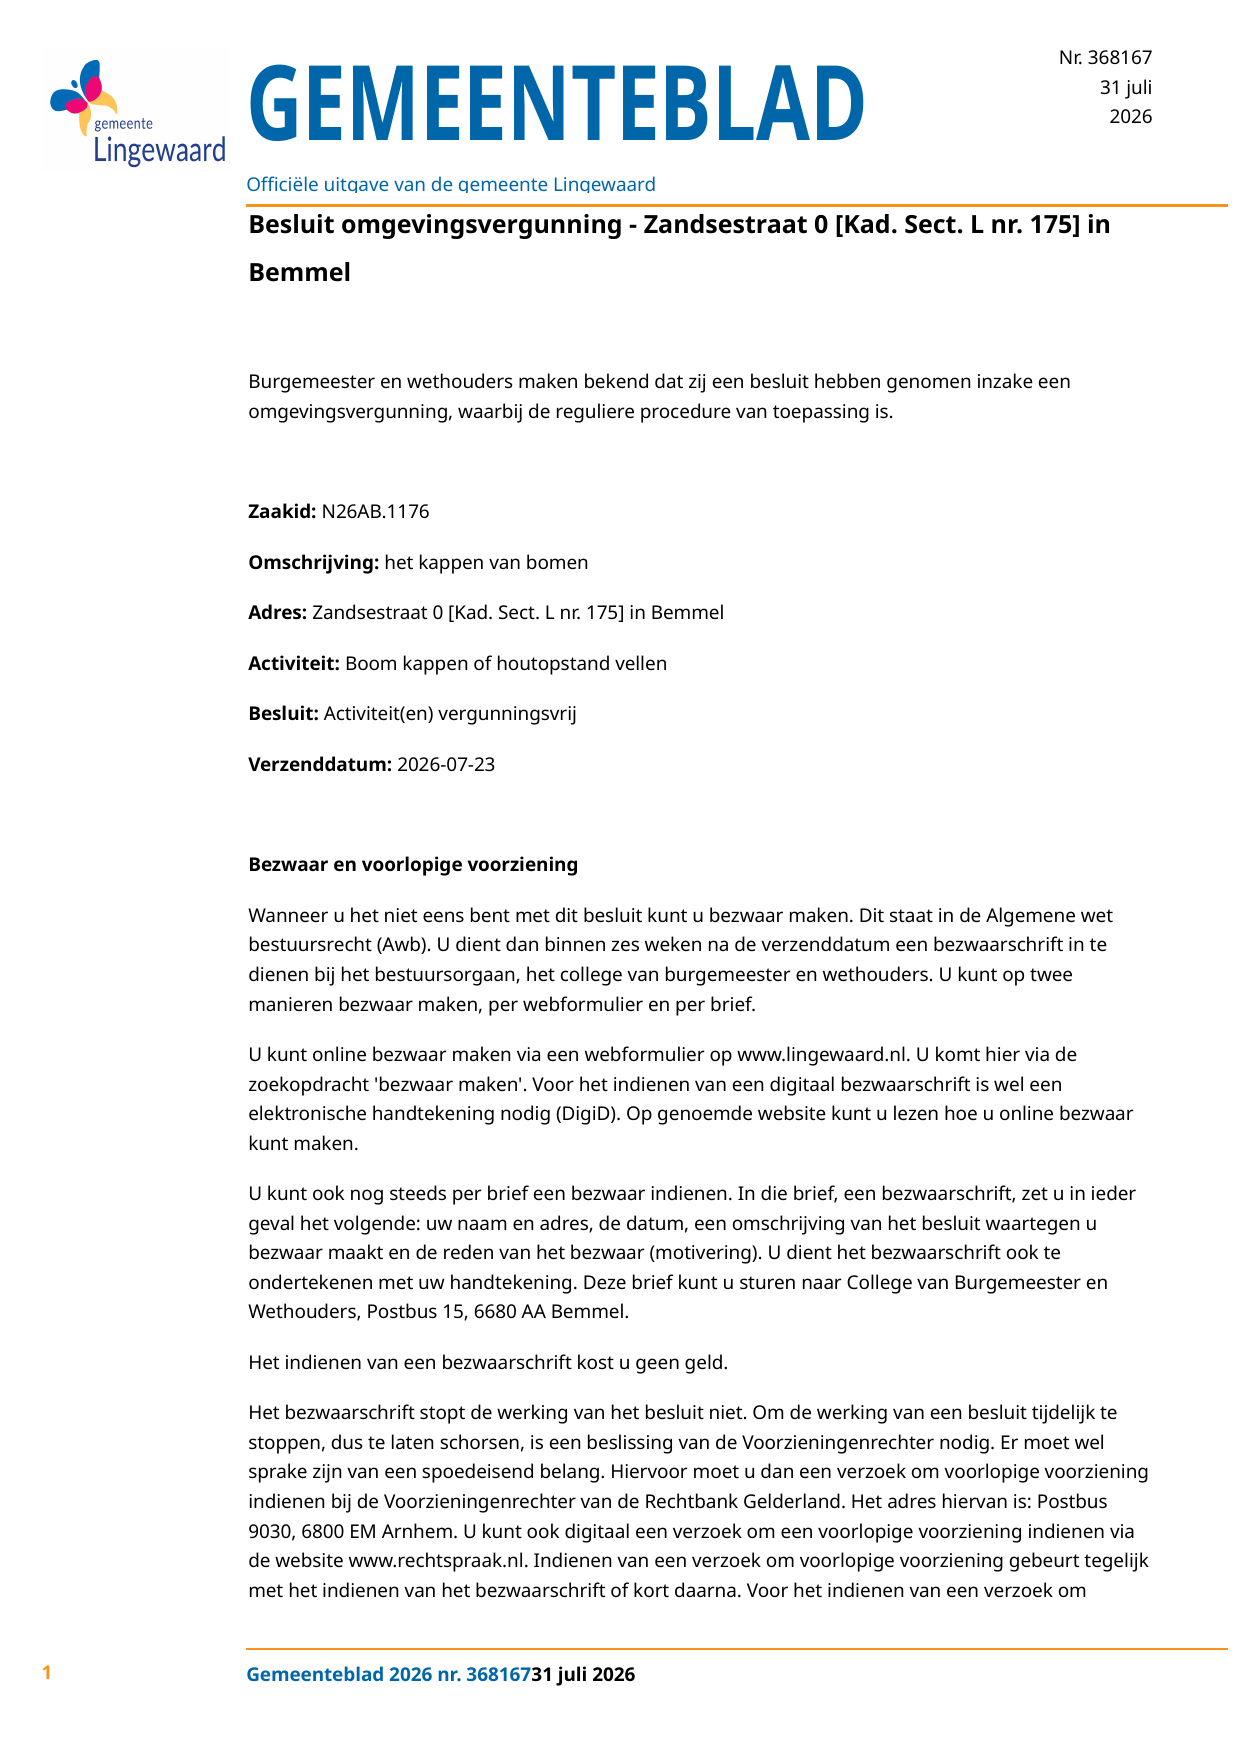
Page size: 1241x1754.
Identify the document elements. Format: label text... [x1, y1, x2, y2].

text Burgemeester en wethouders maken bekend dat zij een besluit hebben genomen inzake een omgevingsvergunning, waarbij de reguliere procedure van toepassing is. [248, 368, 1152, 424]
text Besluit: Activiteit(en) vergunningsvrij [248, 700, 1152, 726]
text Het bezwaarschrift stopt de werking van het besluit niet. Om de werking van een besluit tijdelijk te stoppen, dus te laten schorsen, is een beslissing van de Voorzieningenrechter nodig. Er moet wel sprake zijn van een spoedeisend belang. Hiervoor moet u dan een verzoek om voorlopige voorziening indienen bij de Voorzieningenrechter van de Rechtbank Gelderland. Het adres hiervan is: Postbus 9030, 6800 EM Arnhem. U kunt ook digitaal een verzoek om een voorlopige voorziening indienen via de website www.rechtspraak.nl. Indienen van een verzoek om voorlopige voorziening gebeurt tegelijk met het indienen van het bezwaarschrift of kort daarna. Voor het indienen van een verzoek om [248, 1399, 1152, 1603]
text Omschrijving: het kappen van bomen [248, 549, 1152, 575]
text Adres: Zandsestraat 0 [Kad. Sect. L nr. 175] in Bemmel [248, 599, 1152, 625]
text U kunt online bezwaar maken via een webformulier op www.lingewaard.nl. U komt hier via de zoekopdracht 'bezwaar maken'. Voor het indienen van een digitaal bezwaarschrift is wel een elektronische handtekening nodig (DigiD). Op genoemde website kunt u lezen hoe u online bezwaar kunt maken. [248, 1041, 1152, 1156]
text Besluit omgevingsvergunning - Zandsestraat 0 [Kad. Sect. L nr. 175] in Bemmel [248, 207, 1152, 288]
text Het indienen van een bezwaarschrift kost u geen geld. [248, 1349, 1152, 1375]
text Wanneer u het niet eens bent met dit besluit kunt u bezwaar maken. Dit staat in de Algemene wet bestuursrecht (Awb). U dient dan binnen zes weken na de verzenddatum een bezwaarschrift in te dienen bij het bestuursorgaan, het college van burgemeester en wethouders. U kunt op twee manieren bezwaar maken, per webformulier en per brief. [248, 902, 1152, 1017]
picture [41, 47, 231, 172]
text U kunt ook nog steeds per brief een bezwaar indienen. In die brief, een bezwaarschrift, zet u in ieder geval het volgende: uw naam en adres, de datum, een omschrijving van het besluit waartegen u bezwaar maakt en de reden van het bezwaar (motivering). U dient het bezwaarschrift ook te ondertekenen met uw handtekening. Deze brief kunt u sturen naar College van Burgemeester en Wethouders, Postbus 15, 6680 AA Bemmel. [248, 1180, 1152, 1324]
text Verzenddatum: 2026-07-23 [248, 751, 1152, 777]
text Zaakid: N26AB.1176 [248, 499, 1152, 524]
text Bezwaar en voorlopige voorziening [248, 852, 1152, 877]
text Activiteit: Boom kappen of houtopstand vellen [248, 650, 1152, 676]
